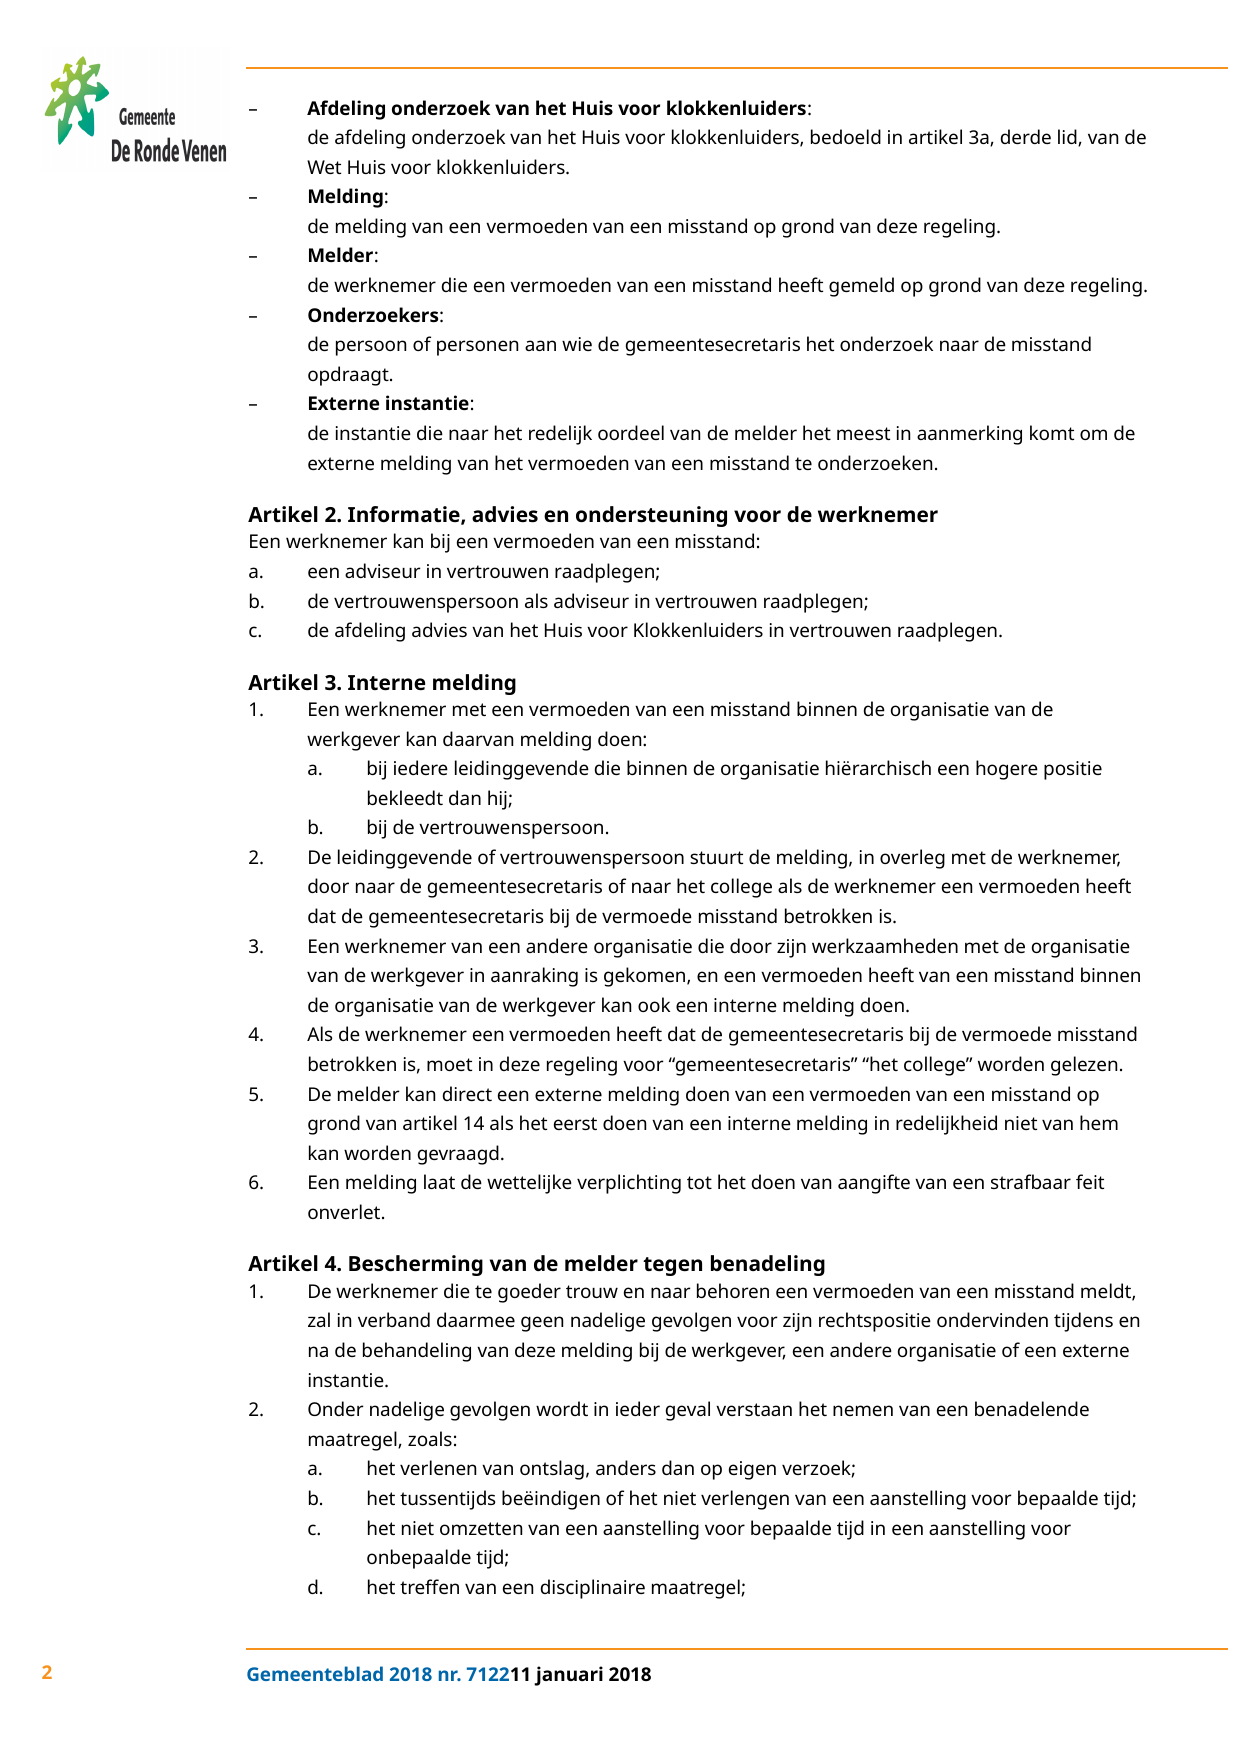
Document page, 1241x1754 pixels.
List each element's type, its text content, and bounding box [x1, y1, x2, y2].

list Melding: [248, 183, 1152, 209]
list een adviseur in vertrouwen raadplegen; [248, 558, 1152, 584]
list bij iedere leidinggevende die binnen de organisatie hiërarchisch een hogere positie bekleedt dan hij; [307, 755, 1152, 811]
list bij de vertrouwenspersoon. [307, 814, 1152, 840]
list De werknemer die te goeder trouw en naar behoren een vermoeden van een misstand meldt, zal in verband daarmee geen nadelige gevolgen voor zijn rechtspositie ondervinden tijdens en na de behandeling van deze melding bij de werkgever, een andere organisatie of een externe instantie. [248, 1278, 1152, 1392]
text Artikel 3. Interne melding [248, 668, 1152, 696]
list Een werknemer van een andere organisatie die door zijn werkzaamheden met de organisatie van de werkgever in aanraking is gekomen, en een vermoeden heeft van een misstand binnen de organisatie van de werkgever kan ook een interne melding doen. [248, 933, 1152, 1018]
list De melder kan direct een externe melding doen van een vermoeden van een misstand op grond van artikel 14 als het eerst doen van een interne melding in redelijkheid niet van hem kan worden gevraagd. [248, 1081, 1152, 1166]
list Een werknemer met een vermoeden van een misstand binnen de organisatie van de werkgever kan daarvan melding doen: [248, 696, 1152, 752]
list Een melding laat de wettelijke verplichting tot het doen van aangifte van een strafbaar feit onverlet. [248, 1169, 1152, 1225]
text Artikel 4. Bescherming van de melder tegen benadeling [248, 1249, 1152, 1278]
list het verlenen van ontslag, anders dan op eigen verzoek; [307, 1456, 1152, 1481]
list Onderzoekers: [248, 302, 1152, 328]
list Afdeling onderzoek van het Huis voor klokkenluiders: [248, 95, 1152, 121]
list Melder: [248, 243, 1152, 268]
list de melding van een vermoeden van een misstand op grond van deze regeling. [248, 213, 1152, 239]
text Een werknemer kan bij een vermoeden van een misstand: [248, 529, 1152, 554]
list de werknemer die een vermoeden van een misstand heeft gemeld op grond van deze regeling. [248, 272, 1152, 298]
list het treffen van een disciplinaire maatregel; [307, 1574, 1152, 1599]
list Onder nadelige gevolgen wordt in ieder geval verstaan het nemen van een benadelende maatregel, zoals: [248, 1396, 1152, 1452]
text Artikel 2. Informatie, advies en ondersteuning voor de werknemer [248, 500, 1152, 529]
list De leidinggevende of vertrouwenspersoon stuurt de melding, in overleg met de werknemer, door naar de gemeentesecretaris of naar het college als de werknemer een vermoeden heeft dat de gemeentesecretaris bij de vermoede misstand betrokken is. [248, 844, 1152, 929]
list de vertrouwenspersoon als adviseur in vertrouwen raadplegen; [248, 588, 1152, 613]
picture [41, 47, 231, 172]
list het niet omzetten van een aanstelling voor bepaalde tijd in een aanstelling voor onbepaalde tijd; [307, 1515, 1152, 1570]
list de persoon of personen aan wie de gemeentesecretaris het onderzoek naar de misstand opdraagt. [248, 331, 1152, 387]
list het tussentijds beëindigen of het niet verlengen van een aanstelling voor bepaalde tijd; [307, 1485, 1152, 1511]
list de afdeling onderzoek van het Huis voor klokkenluiders, bedoeld in artikel 3a, derde lid, van de Wet Huis voor klokkenluiders. [248, 124, 1152, 180]
list de instantie die naar het redelijk oordeel van de melder het meest in aanmerking komt om de externe melding van het vermoeden van een misstand te onderzoeken. [248, 420, 1152, 476]
list Externe instantie: [248, 391, 1152, 416]
list Als de werknemer een vermoeden heeft dat de gemeentesecretaris bij de vermoede misstand betrokken is, moet in deze regeling voor “gemeentesecretaris” “het college” worden gelezen. [248, 1022, 1152, 1077]
list de afdeling advies van het Huis voor Klokkenluiders in vertrouwen raadplegen. [248, 617, 1152, 643]
